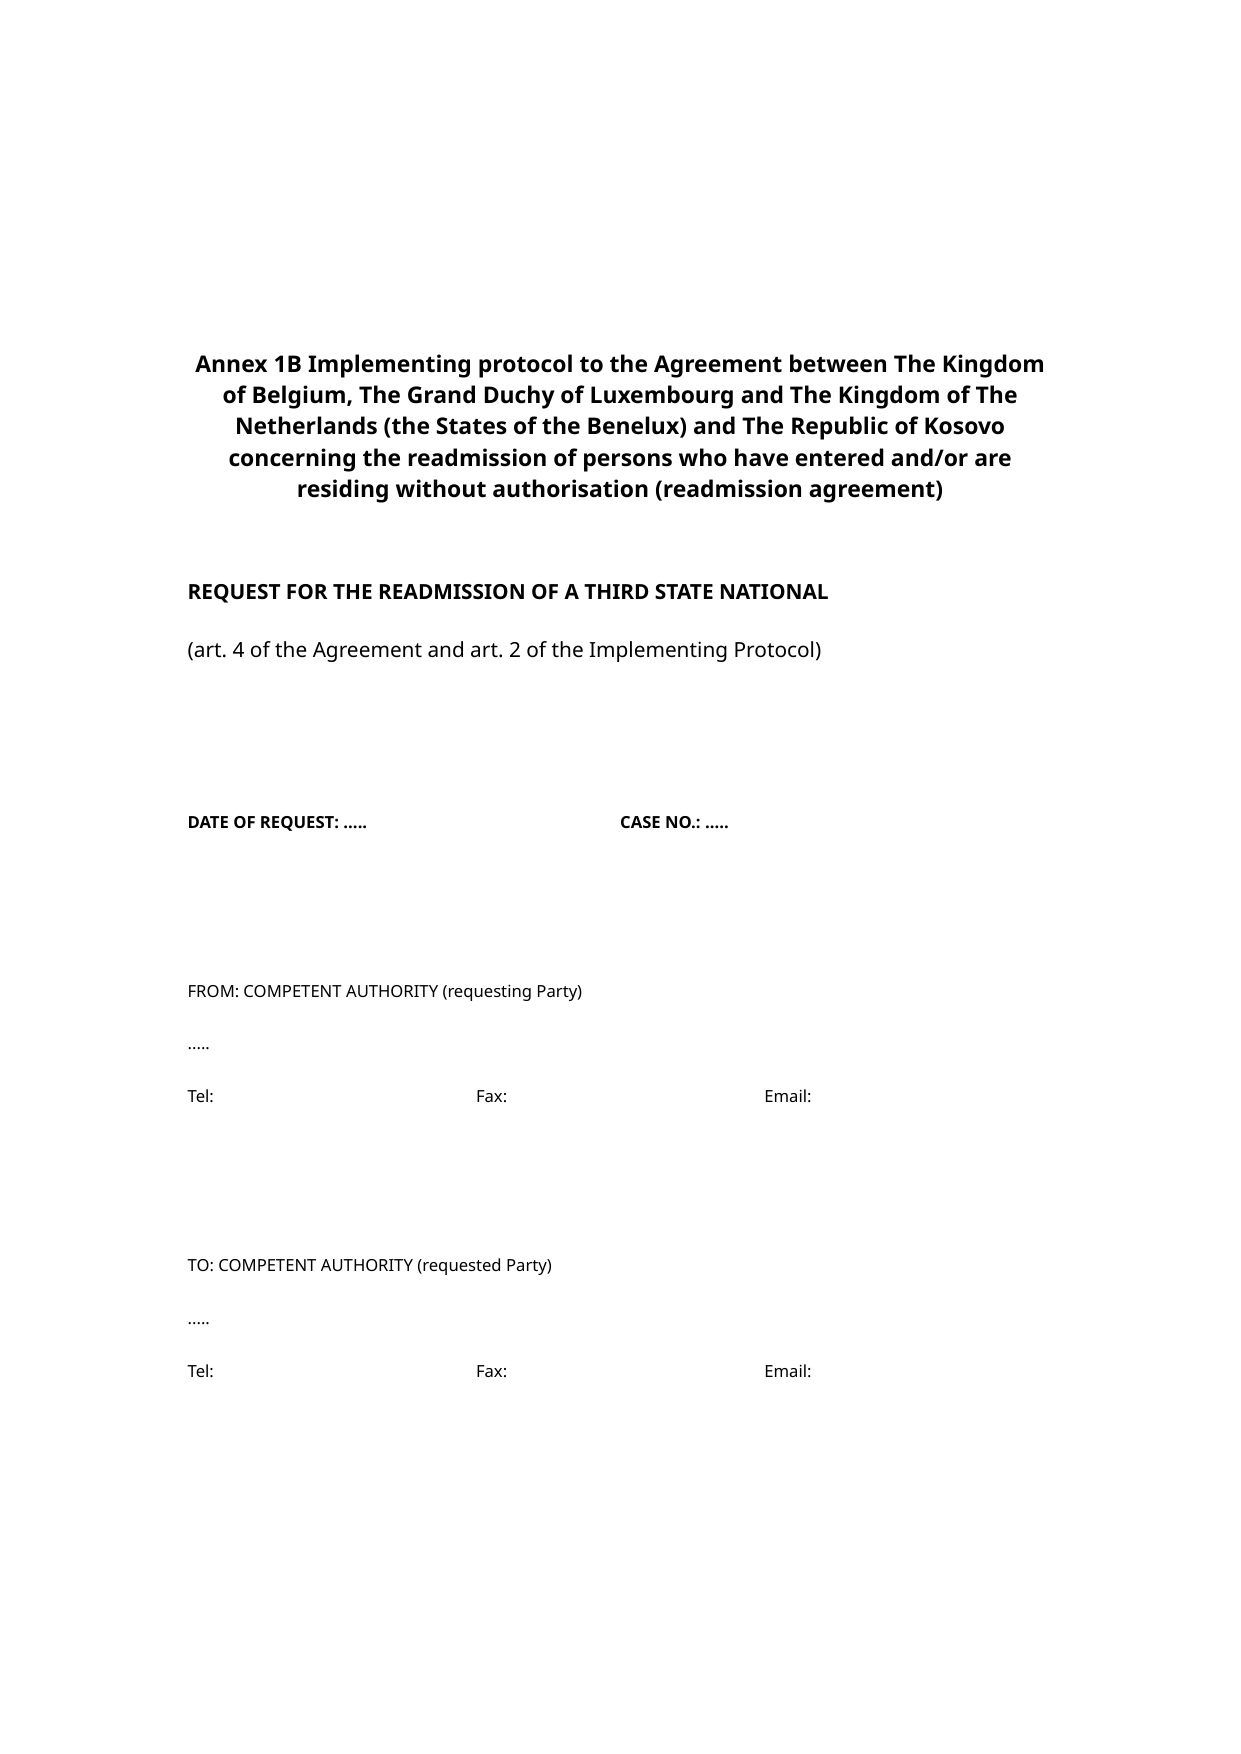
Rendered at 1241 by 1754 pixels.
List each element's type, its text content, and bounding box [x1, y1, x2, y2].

table_header FROM: COMPETENT AUTHORITY (requesting Party) [188, 979, 1053, 1032]
table_cell [620, 209, 1053, 267]
table_cell ..... [188, 1032, 1053, 1085]
table_cell Fax: [476, 1085, 764, 1137]
table_cell Email: [764, 1359, 1053, 1412]
table_cell Fax: [476, 1359, 764, 1412]
table_header CASE NO.: ..... [620, 810, 1053, 863]
table_header DATE OF REQUEST: ..... [188, 810, 620, 863]
table_cell [620, 150, 1053, 208]
table_cell Tel: [188, 1359, 476, 1412]
table_cell ..... [188, 1306, 1053, 1359]
table_header TO: COMPETENT AUTHORITY (requested Party) [188, 1254, 1053, 1306]
table_cell Tel: [188, 1085, 476, 1137]
subtitle Annex 1B Implementing protocol to the Agreement between The Kingdom of Belgium, The Grand Duchy of Luxembourg and The Kingdom of The Netherlands (the States of the Benelux) and The Republic of Kosovo concerning the readmission of persons who have entered and/or are residing without authorisation (readmission agreement) [187, 348, 1053, 504]
table_cell [188, 150, 620, 208]
table_cell Email: [764, 1085, 1053, 1137]
table_cell [188, 209, 620, 267]
table_header REQUEST FOR THE READMISSION OF A THIRD STATE NATIONAL (art. 4 of the Agreement and art. 2 of the Implementing Protocol) [188, 577, 1053, 694]
